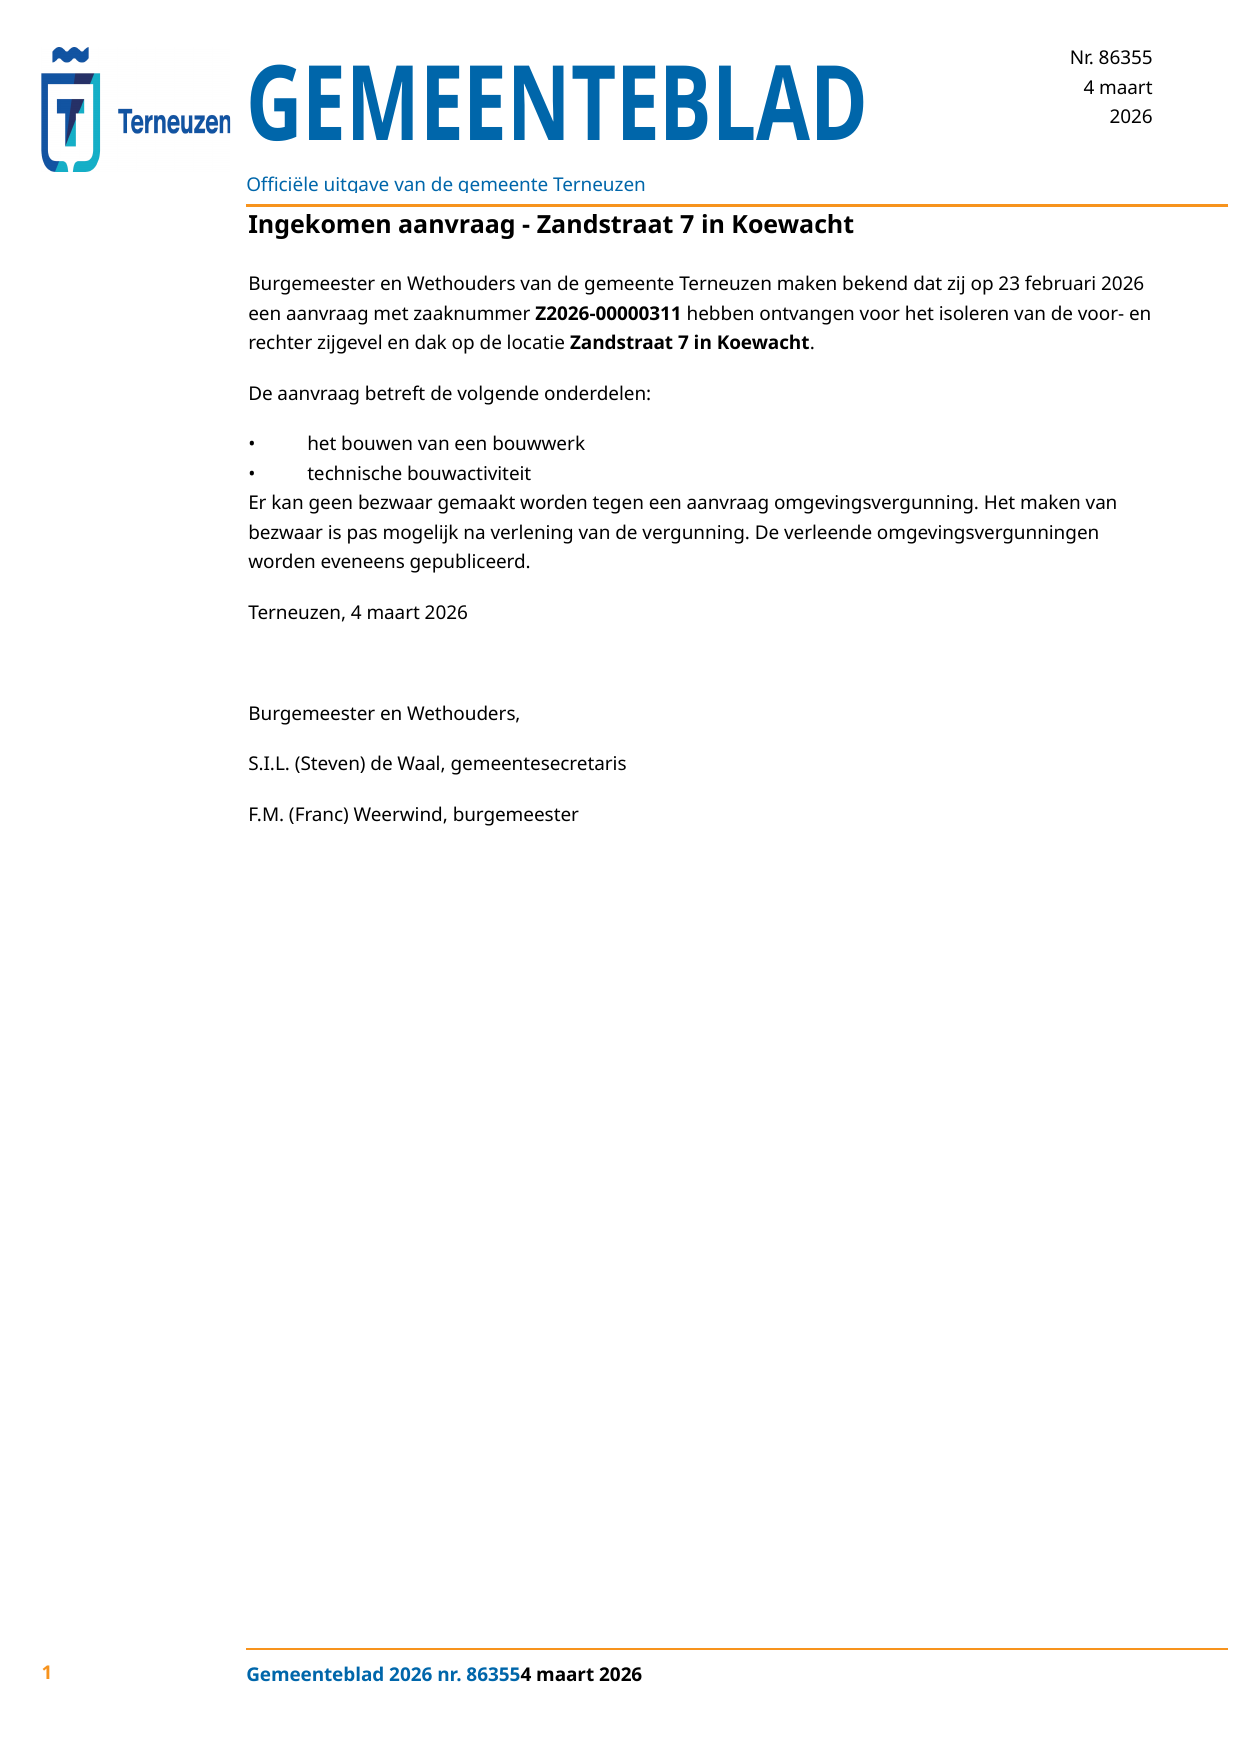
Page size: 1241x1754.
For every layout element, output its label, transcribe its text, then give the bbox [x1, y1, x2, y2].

text Ingekomen aanvraag - Zandstraat 7 in Koewacht [248, 207, 1152, 241]
list technische bouwactiviteit [248, 460, 1152, 486]
picture [41, 47, 231, 172]
text Terneuzen, 4 maart 2026 [248, 599, 1152, 625]
text De aanvraag betreft de volgende onderdelen: [248, 380, 1152, 406]
text Burgemeester en Wethouders van de gemeente Terneuzen maken bekend dat zij op 23 februari 2026 een aanvraag met zaaknummer Z2026-00000311 hebben ontvangen voor het isoleren van de voor- en rechter zijgevel en dak op de locatie Zandstraat 7 in Koewacht. [248, 270, 1152, 355]
text S.I.L. (Steven) de Waal, gemeentesecretaris [248, 750, 1152, 776]
text F.M. (Franc) Weerwind, burgemeester [248, 801, 1152, 826]
text Er kan geen bezwaar gemaakt worden tegen een aanvraag omgevingsvergunning. Het maken van bezwaar is pas mogelijk na verlening van de vergunning. De verleende omgevingsvergunningen worden eveneens gepubliceerd. [248, 489, 1152, 574]
text Burgemeester en Wethouders, [248, 700, 1152, 726]
list het bouwen van een bouwwerk [248, 430, 1152, 456]
